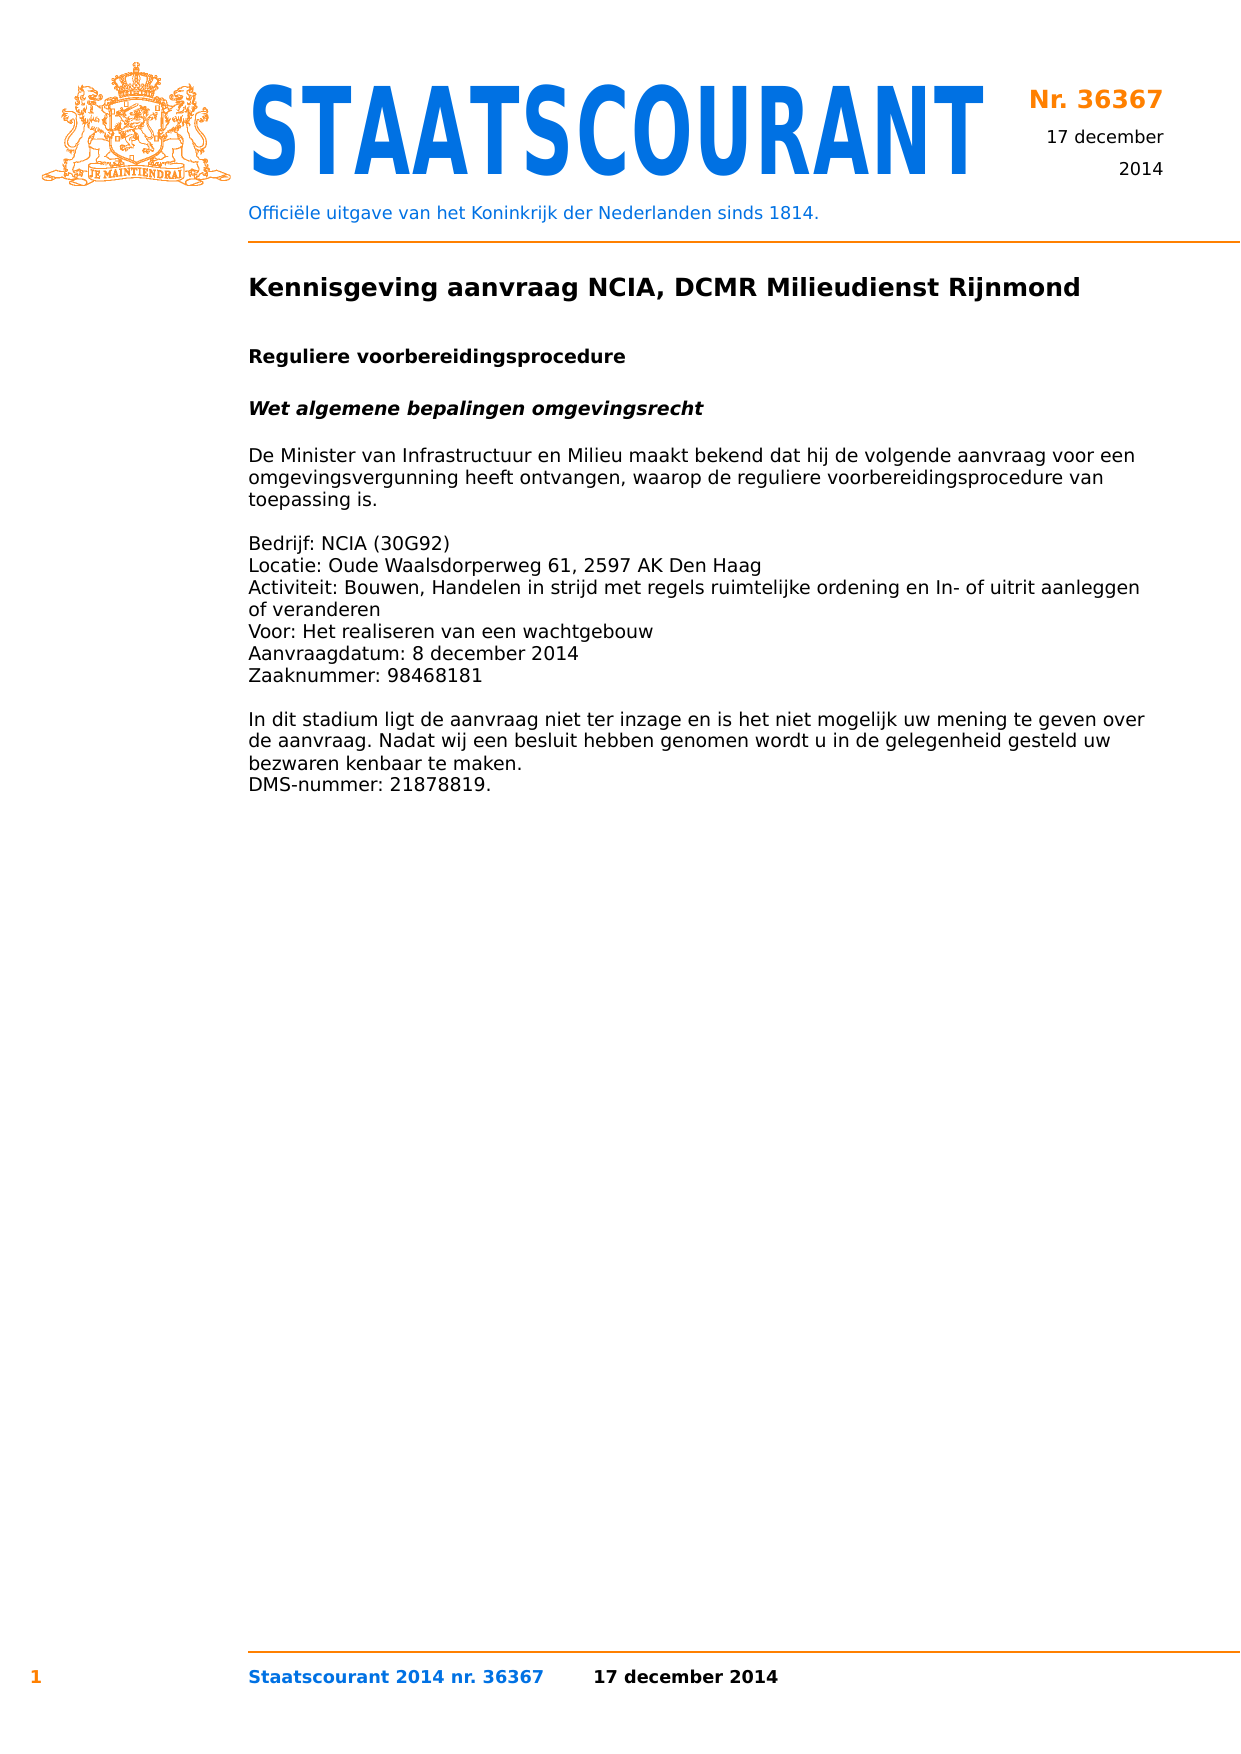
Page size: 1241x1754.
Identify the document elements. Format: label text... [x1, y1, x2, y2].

table_header STAATSCOURANT [248, 62, 998, 203]
subtitle Reguliere voorbereidingsprocedure [248, 346, 1163, 368]
table_cell 17 december [998, 121, 1240, 153]
text Aanvraagdatum: 8 december 2014 [248, 643, 1163, 664]
text De Minister van Infrastructuur en Milieu maakt bekend dat hij de volgende aanvraag voor een omgevingsvergunning heeft ontvangen, waarop de reguliere voorbereidingsprocedure van toepassing is. [248, 445, 1163, 511]
table_cell 2014 [998, 153, 1240, 203]
text DMS-nummer: 21878819. [248, 774, 1163, 796]
text In dit stadium ligt de aanvraag niet ter inzage en is het niet mogelijk uw mening te geven over de aanvraag. Nadat wij een besluit hebben genomen wordt u in de gelegenheid gesteld uw bezwaren kenbaar te maken. [248, 708, 1163, 774]
text Activiteit: Bouwen, Handelen in strijd met regels ruimtelijke ordening en In- of uitrit aanleggen of veranderen [248, 577, 1163, 621]
text Zaaknummer: 98468181 [248, 664, 1163, 687]
text Bedrijf: NCIA (30G92) [248, 533, 1163, 555]
subtitle Kennisgeving aanvraag NCIA, DCMR Milieudienst Rijnmond [248, 273, 1163, 302]
text Locatie: Oude Waalsdorperweg 61, 2597 AK Den Haag [248, 555, 1163, 577]
table_header Nr. 36367 [998, 62, 1240, 121]
table_cell Officiële uitgave van het Koninkrijk der Nederlanden sinds 1814. [248, 203, 1240, 241]
table_header [25, 62, 248, 241]
picture [41, 62, 231, 186]
text Voor: Het realiseren van een wachtgebouw [248, 621, 1163, 643]
subtitle Wet algemene bepalingen omgevingsrecht [248, 398, 1163, 420]
